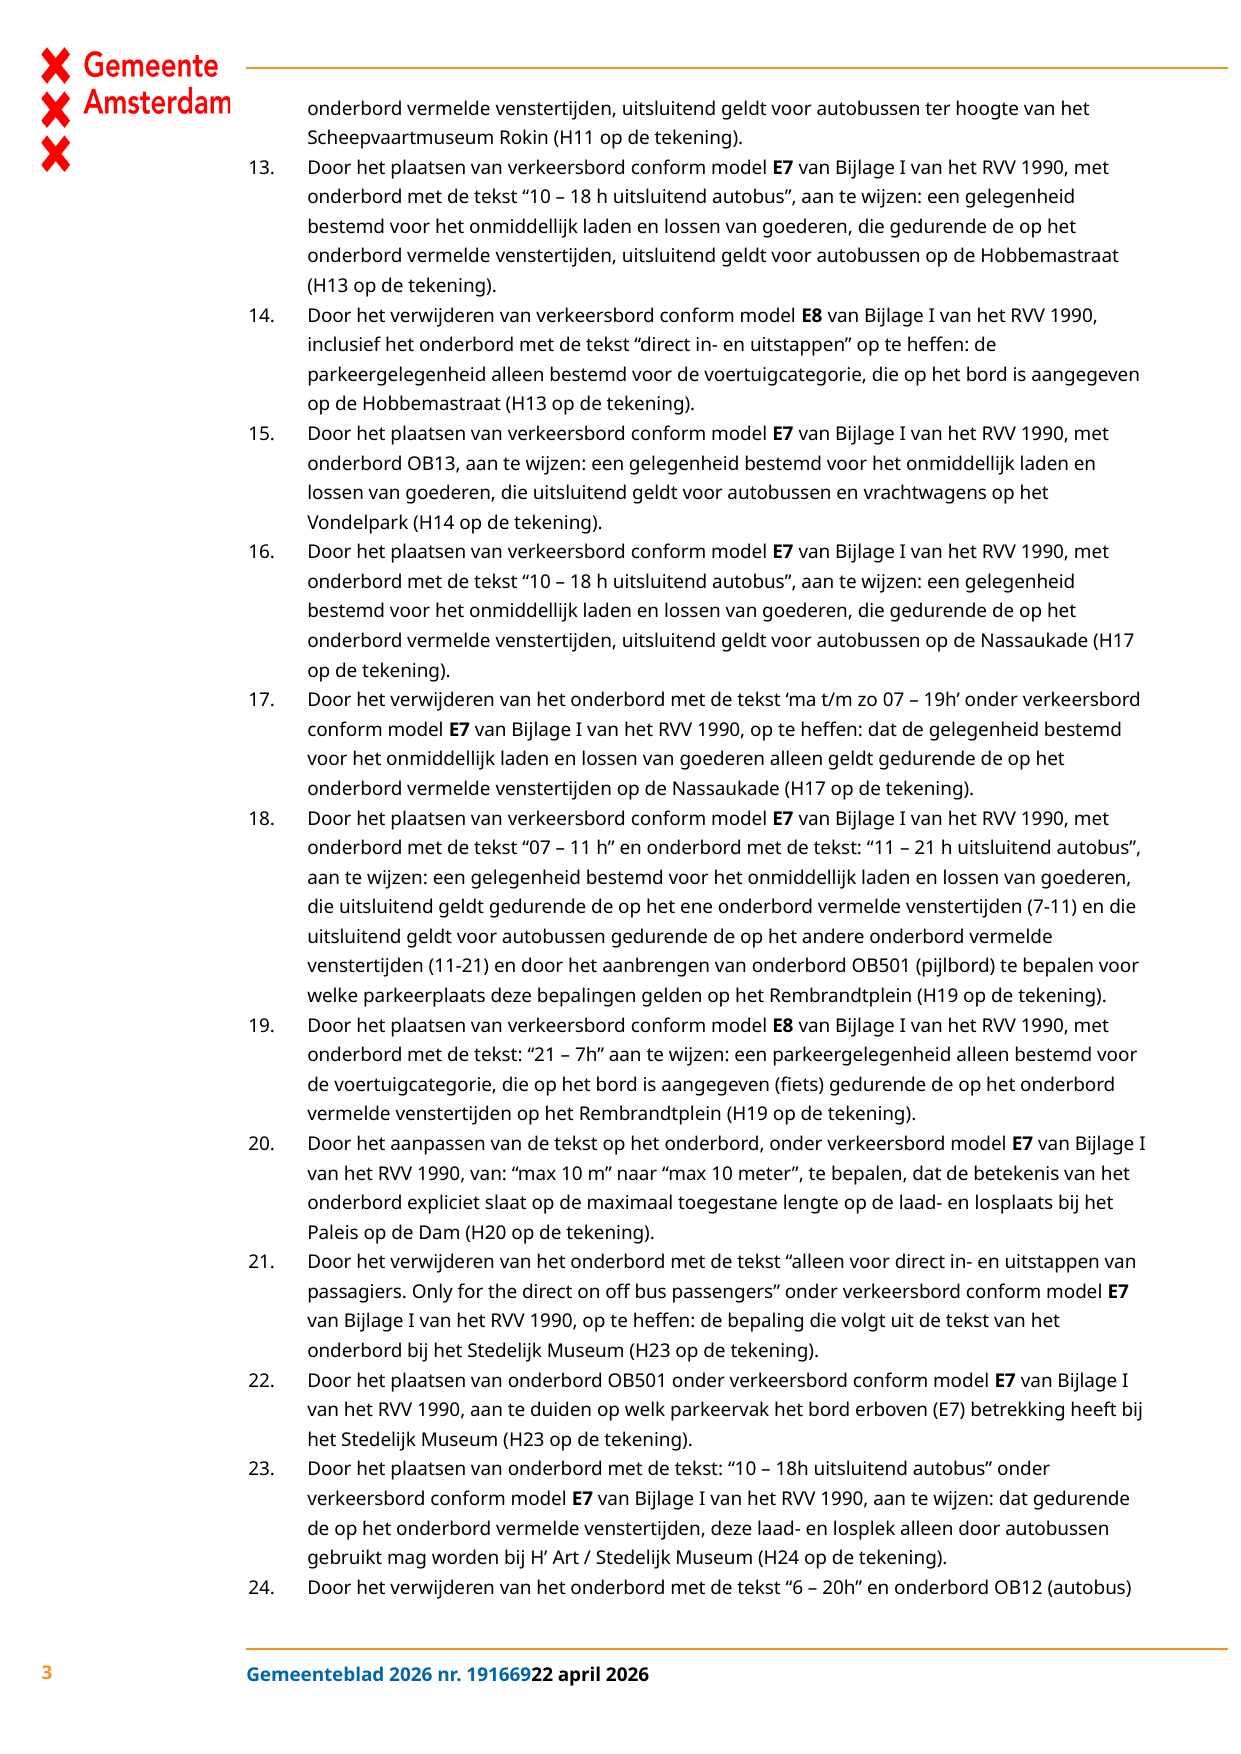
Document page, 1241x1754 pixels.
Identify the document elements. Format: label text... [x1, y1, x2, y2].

list Door het verwijderen van het onderbord met de tekst ‘ma t/m zo 07 – 19h’ onder verkeersbord conform model E7 van Bijlage I van het RVV 1990, op te heffen: dat de gelegenheid bestemd voor het onmiddellijk laden en lossen van goederen alleen geldt gedurende de op het onderbord vermelde venstertijden op de Nassaukade (H17 op de tekening). [248, 686, 1152, 801]
list Door het plaatsen van verkeersbord conform model E8 van Bijlage I van het RVV 1990, met onderbord met de tekst: “21 – 7h” aan te wijzen: een parkeergelegenheid alleen bestemd voor de voertuigcategorie, die op het bord is aangegeven (fiets) gedurende de op het onderbord vermelde venstertijden op het Rembrandtplein (H19 op de tekening). [248, 1012, 1152, 1126]
list Door het plaatsen van verkeersbord conform model E7 van Bijlage I van het RVV 1990, met onderbord met de tekst “07 – 11 h” en onderbord met de tekst: “11 – 21 h uitsluitend autobus”, aan te wijzen: een gelegenheid bestemd voor het onmiddellijk laden en lossen van goederen, die uitsluitend geldt gedurende de op het ene onderbord vermelde venstertijden (7-11) en die uitsluitend geldt voor autobussen gedurende de op het andere onderbord vermelde venstertijden (11-21) en door het aanbrengen van onderbord OB501 (pijlbord) te bepalen voor welke parkeerplaats deze bepalingen gelden op het Rembrandtplein (H19 op de tekening). [248, 805, 1152, 1008]
list Door het plaatsen van verkeersbord conform model E7 van Bijlage I van het RVV 1990, met onderbord met de tekst “10 – 18 h uitsluitend autobus”, aan te wijzen: een gelegenheid bestemd voor het onmiddellijk laden en lossen van goederen, die gedurende de op het onderbord vermelde venstertijden, uitsluitend geldt voor autobussen op de Nassaukade (H17 op de tekening). [248, 538, 1152, 683]
list Door het plaatsen van onderbord met de tekst: “10 – 18h uitsluitend autobus” onder verkeersbord conform model E7 van Bijlage I van het RVV 1990, aan te wijzen: dat gedurende de op het onderbord vermelde venstertijden, deze laad- en losplek alleen door autobussen gebruikt mag worden bij H’ Art / Stedelijk Museum (H24 op de tekening). [248, 1456, 1152, 1570]
list Door het aanpassen van de tekst op het onderbord, onder verkeersbord model E7 van Bijlage I van het RVV 1990, van: “max 10 m” naar “max 10 meter”, te bepalen, dat de betekenis van het onderbord expliciet slaat op de maximaal toegestane lengte op de laad- en losplaats bij het Paleis op de Dam (H20 op de tekening). [248, 1130, 1152, 1245]
picture [41, 47, 231, 172]
list Door het plaatsen van verkeersbord conform model E7 van Bijlage I van het RVV 1990, met onderbord met de tekst “10 – 18 h uitsluitend autobus”, aan te wijzen: een gelegenheid bestemd voor het onmiddellijk laden en lossen van goederen, die gedurende de op het onderbord vermelde venstertijden, uitsluitend geldt voor autobussen op de Hobbemastraat (H13 op de tekening). [248, 154, 1152, 298]
list Door het plaatsen van onderbord OB501 onder verkeersbord conform model E7 van Bijlage I van het RVV 1990, aan te duiden op welk parkeervak het bord erboven (E7) betrekking heeft bij het Stedelijk Museum (H23 op de tekening). [248, 1367, 1152, 1452]
list Door het verwijderen van verkeersbord conform model E8 van Bijlage I van het RVV 1990, inclusief het onderbord met de tekst “direct in- en uitstappen” op te heffen: de parkeergelegenheid alleen bestemd voor de voertuigcategorie, die op het bord is aangegeven op de Hobbemastraat (H13 op de tekening). [248, 302, 1152, 416]
list Door het verwijderen van het onderbord met de tekst “alleen voor direct in- en uitstappen van passagiers. Only for the direct on off bus passengers” onder verkeersbord conform model E7 van Bijlage I van het RVV 1990, op te heffen: de bepaling die volgt uit de tekst van het onderbord bij het Stedelijk Museum (H23 op de tekening). [248, 1248, 1152, 1363]
list Door het verwijderen van het onderbord met de tekst “6 – 20h” en onderbord OB12 (autobus) [248, 1574, 1152, 1600]
list Door het plaatsen van verkeersbord conform model E7 van Bijlage I van het RVV 1990, met onderbord OB13, aan te wijzen: een gelegenheid bestemd voor het onmiddellijk laden en lossen van goederen, die uitsluitend geldt voor autobussen en vrachtwagens op het Vondelpark (H14 op de tekening). [248, 420, 1152, 535]
list onderbord vermelde venstertijden, uitsluitend geldt voor autobussen ter hoogte van het Scheepvaartmuseum Rokin (H11 op de tekening). [248, 95, 1152, 150]
